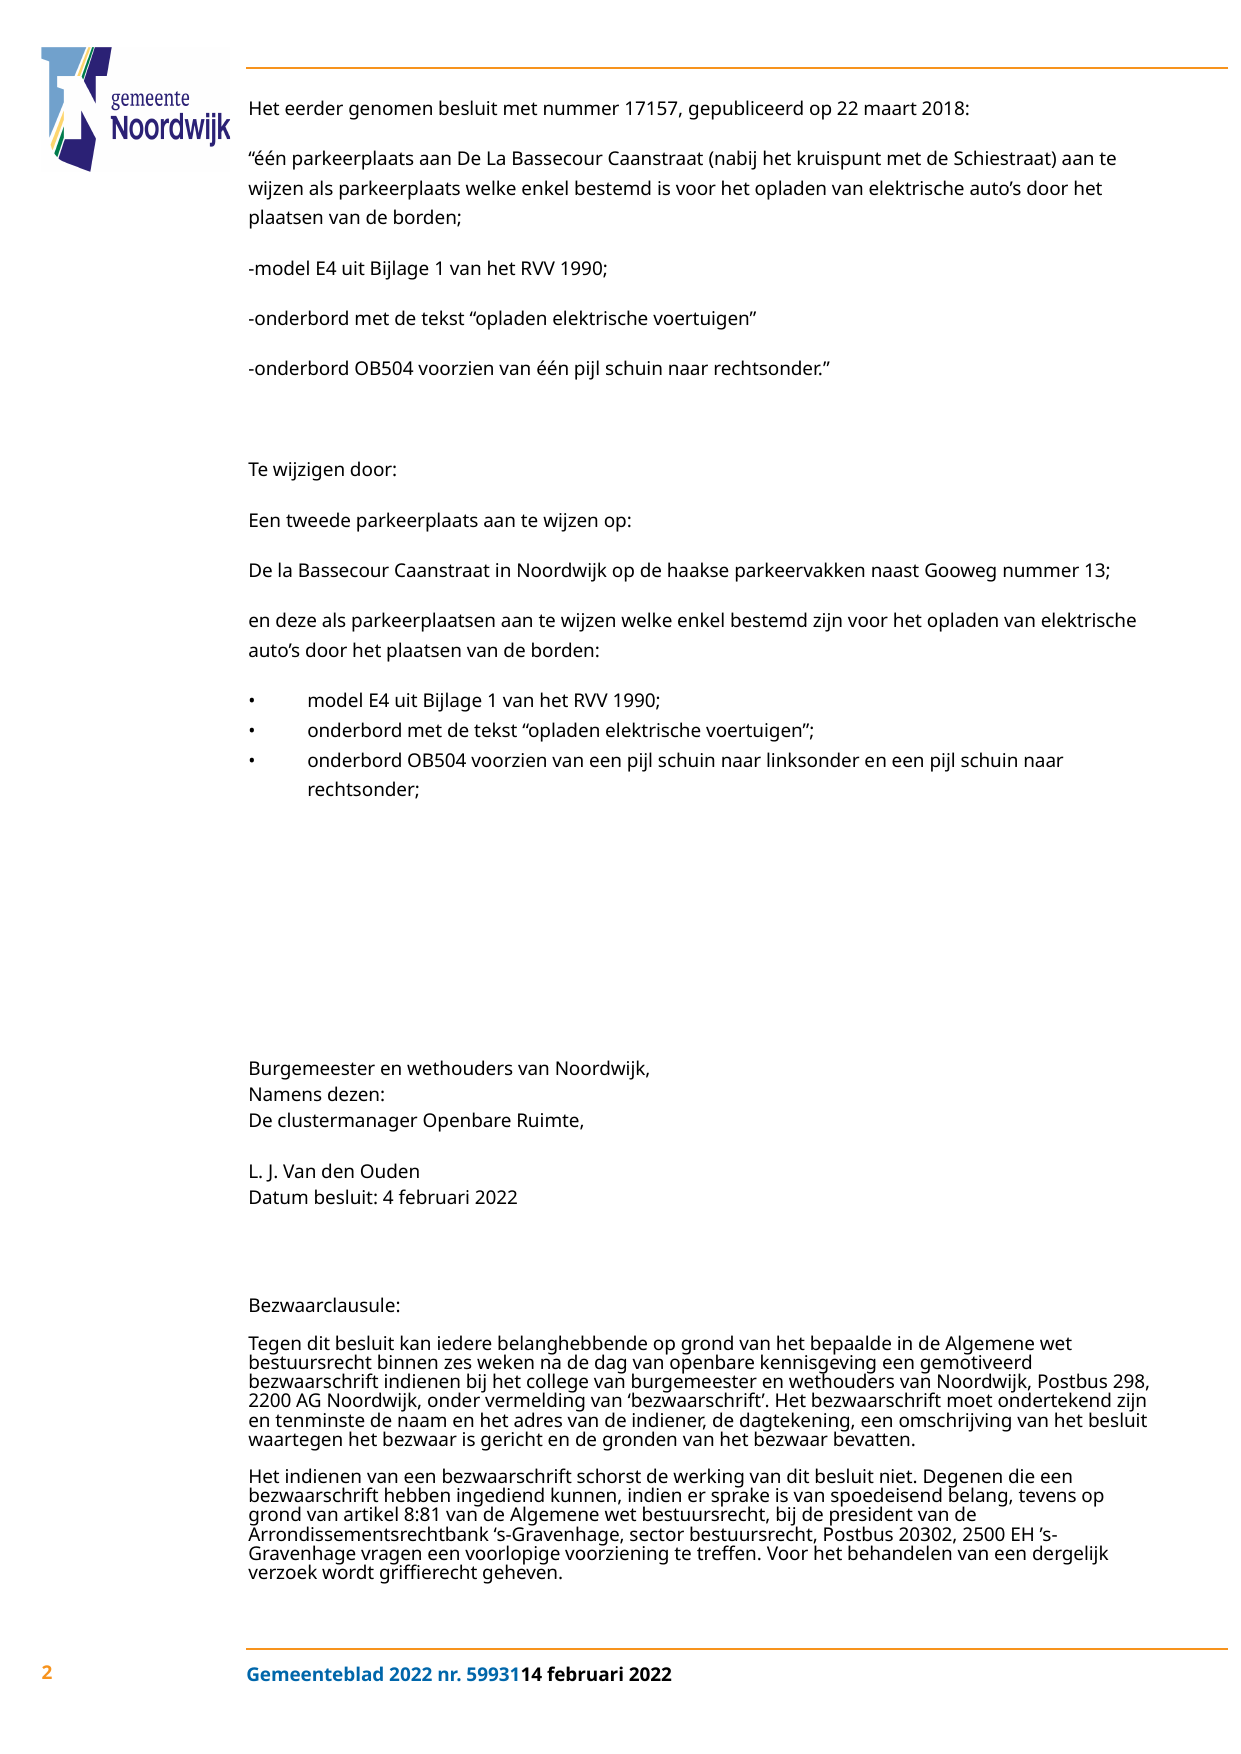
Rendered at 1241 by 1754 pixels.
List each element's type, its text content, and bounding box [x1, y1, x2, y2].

text De la Bassecour Caanstraat in Noordwijk op de haakse parkeervakken naast Gooweg nummer 13; [248, 557, 1152, 583]
text De clustermanager Openbare Ruimte, [248, 1107, 1152, 1133]
text “één parkeerplaats aan De La Bassecour Caanstraat (nabij het kruispunt met de Schiestraat) aan te wijzen als parkeerplaats welke enkel bestemd is voor het opladen van elektrische auto’s door het plaatsen van de borden; [248, 145, 1152, 230]
text Burgemeester en wethouders van Noordwijk, [248, 1056, 1152, 1081]
text Datum besluit: 4 februari 2022 [248, 1184, 1152, 1210]
text Tegen dit besluit kan iedere belanghebbende op grond van het bepaalde in de Algemene wet bestuursrecht binnen zes weken na de dag van openbare kennisgeving een gemotiveerd bezwaarschrift indienen bij het college van burgemeester en wethouders van Noordwijk, Postbus 298, 2200 AG Noordwijk, onder vermelding van ‘bezwaarschrift’. Het bezwaarschrift moet ondertekend zijn en tenminste de naam en het adres van de indiener, de dagtekening, een omschrijving van het besluit waartegen het bezwaar is gericht en de gronden van het bezwaar bevatten. [248, 1334, 1152, 1450]
text en deze als parkeerplaatsen aan te wijzen welke enkel bestemd zijn voor het opladen van elektrische auto’s door het plaatsen van de borden: [248, 608, 1152, 663]
list model E4 uit Bijlage 1 van het RVV 1990; [248, 688, 1152, 713]
text Het indienen van een bezwaarschrift schorst de werking van dit besluit niet. Degenen die een bezwaarschrift hebben ingediend kunnen, indien er sprake is van spoedeisend belang, tevens op grond van artikel 8:81 van de Algemene wet bestuursrecht, bij de president van de Arrondissementsrechtbank ‘s-Gravenhage, sector bestuursrecht, Postbus 20302, 2500 EH ’s-Gravenhage vragen een voorlopige voorziening te treffen. Voor het behandelen van een dergelijk verzoek wordt griffierecht geheven. [248, 1468, 1152, 1583]
picture [41, 47, 231, 172]
text L. J. Van den Ouden [248, 1158, 1152, 1184]
list onderbord OB504 voorzien van een pijl schuin naar linksonder en een pijl schuin naar rechtsonder; [248, 747, 1152, 802]
text Te wijzigen door: [248, 456, 1152, 482]
text Bezwaarclausule: [248, 1297, 1152, 1317]
text -onderbord met de tekst “opladen elektrische voertuigen” [248, 305, 1152, 331]
text Namens dezen: [248, 1081, 1152, 1107]
text -model E4 uit Bijlage 1 van het RVV 1990; [248, 255, 1152, 281]
text -onderbord OB504 voorzien van één pijl schuin naar rechtsonder.” [248, 356, 1152, 381]
text Het eerder genomen besluit met nummer 17157, gepubliceerd op 22 maart 2018: [248, 95, 1152, 121]
list onderbord met de tekst “opladen elektrische voertuigen”; [248, 717, 1152, 743]
text Een tweede parkeerplaats aan te wijzen op: [248, 507, 1152, 533]
